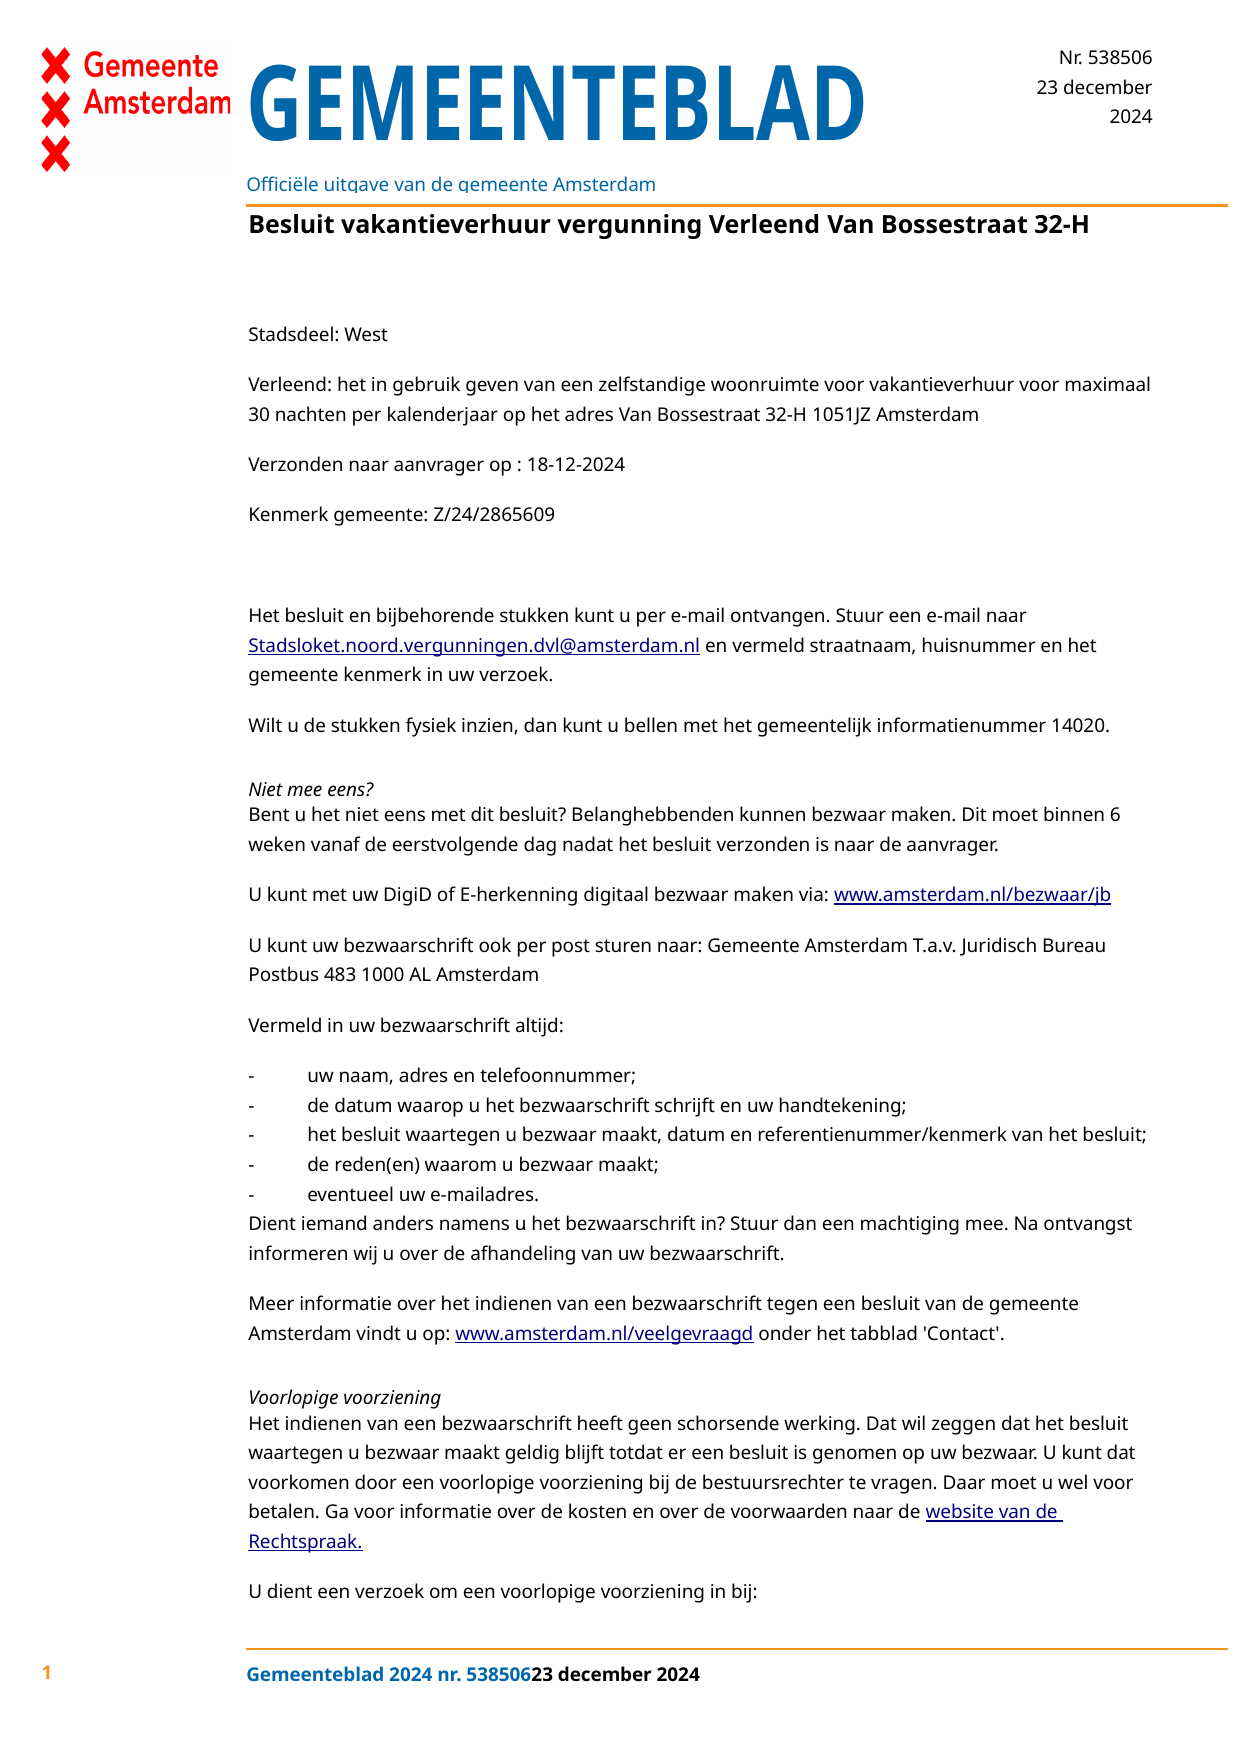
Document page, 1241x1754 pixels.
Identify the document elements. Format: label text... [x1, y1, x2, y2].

text Wilt u de stukken fysiek inzien, dan kunt u bellen met het gemeentelijk informatienummer 14020. [248, 712, 1152, 738]
text Niet mee eens? [248, 776, 1152, 802]
text U kunt met uw DigiD of E-herkenning digitaal bezwaar maken via: www.amsterdam.nl/bezwaar/jb [248, 882, 1152, 907]
text Verleend: het in gebruik geven van een zelfstandige woonruimte voor vakantieverhuur voor maximaal 30 nachten per kalenderjaar op het adres Van Bossestraat 32-H 1051JZ Amsterdam [248, 371, 1152, 426]
text Stadsdeel: West [248, 321, 1152, 346]
text Vermeld in uw bezwaarschrift altijd: [248, 1012, 1152, 1038]
picture [41, 47, 231, 172]
list eventueel uw e-mailadres. [248, 1181, 1152, 1207]
list uw naam, adres en telefoonnummer; [248, 1062, 1152, 1088]
list de datum waarop u het bezwaarschrift schrijft en uw handtekening; [248, 1092, 1152, 1118]
text Bent u het niet eens met dit besluit? Belanghebbenden kunnen bezwaar maken. Dit moet binnen 6 weken vanaf de eerstvolgende dag nadat het besluit verzonden is naar de aanvrager. [248, 802, 1152, 857]
text U kunt uw bezwaarschrift ook per post sturen naar: Gemeente Amsterdam T.a.v. Juridisch Bureau Postbus 483 1000 AL Amsterdam [248, 932, 1152, 987]
text U dient een verzoek om een voorlopige voorziening in bij: [248, 1578, 1152, 1604]
text Het indienen van een bezwaarschrift heeft geen schorsende werking. Dat wil zeggen dat het besluit waartegen u bezwaar maakt geldig blijft totdat er een besluit is genomen op uw bezwaar. U kunt dat voorkomen door een voorlopige voorziening bij de bestuursrechter te vragen. Daar moet u wel voor betalen. Ga voor informatie over de kosten en over de voorwaarden naar de website van de Rechtspraak. [248, 1410, 1152, 1554]
text Het besluit en bijbehorende stukken kunt u per e-mail ontvangen. Stuur een e-mail naar Stadsloket.noord.vergunningen.dvl@amsterdam.nl en vermeld straatnaam, huisnummer en het gemeente kenmerk in uw verzoek. [248, 602, 1152, 687]
text Voorlopige voorziening [248, 1384, 1152, 1410]
text Kenmerk gemeente: Z/24/2865609 [248, 502, 1152, 527]
text Besluit vakantieverhuur vergunning Verleend Van Bossestraat 32-H [248, 207, 1152, 241]
list de reden(en) waarom u bezwaar maakt; [248, 1151, 1152, 1177]
text Dient iemand anders namens u het bezwaarschrift in? Stuur dan een machtiging mee. Na ontvangst informeren wij u over de afhandeling van uw bezwaarschrift. [248, 1210, 1152, 1266]
text Verzonden naar aanvrager op : 18-12-2024 [248, 451, 1152, 477]
text Meer informatie over het indienen van een bezwaarschrift tegen een besluit van de gemeente Amsterdam vindt u op: www.amsterdam.nl/veelgevraagd onder het tabblad 'Contact'. [248, 1290, 1152, 1346]
list het besluit waartegen u bezwaar maakt, datum en referentienummer/kenmerk van het besluit; [248, 1122, 1152, 1147]
